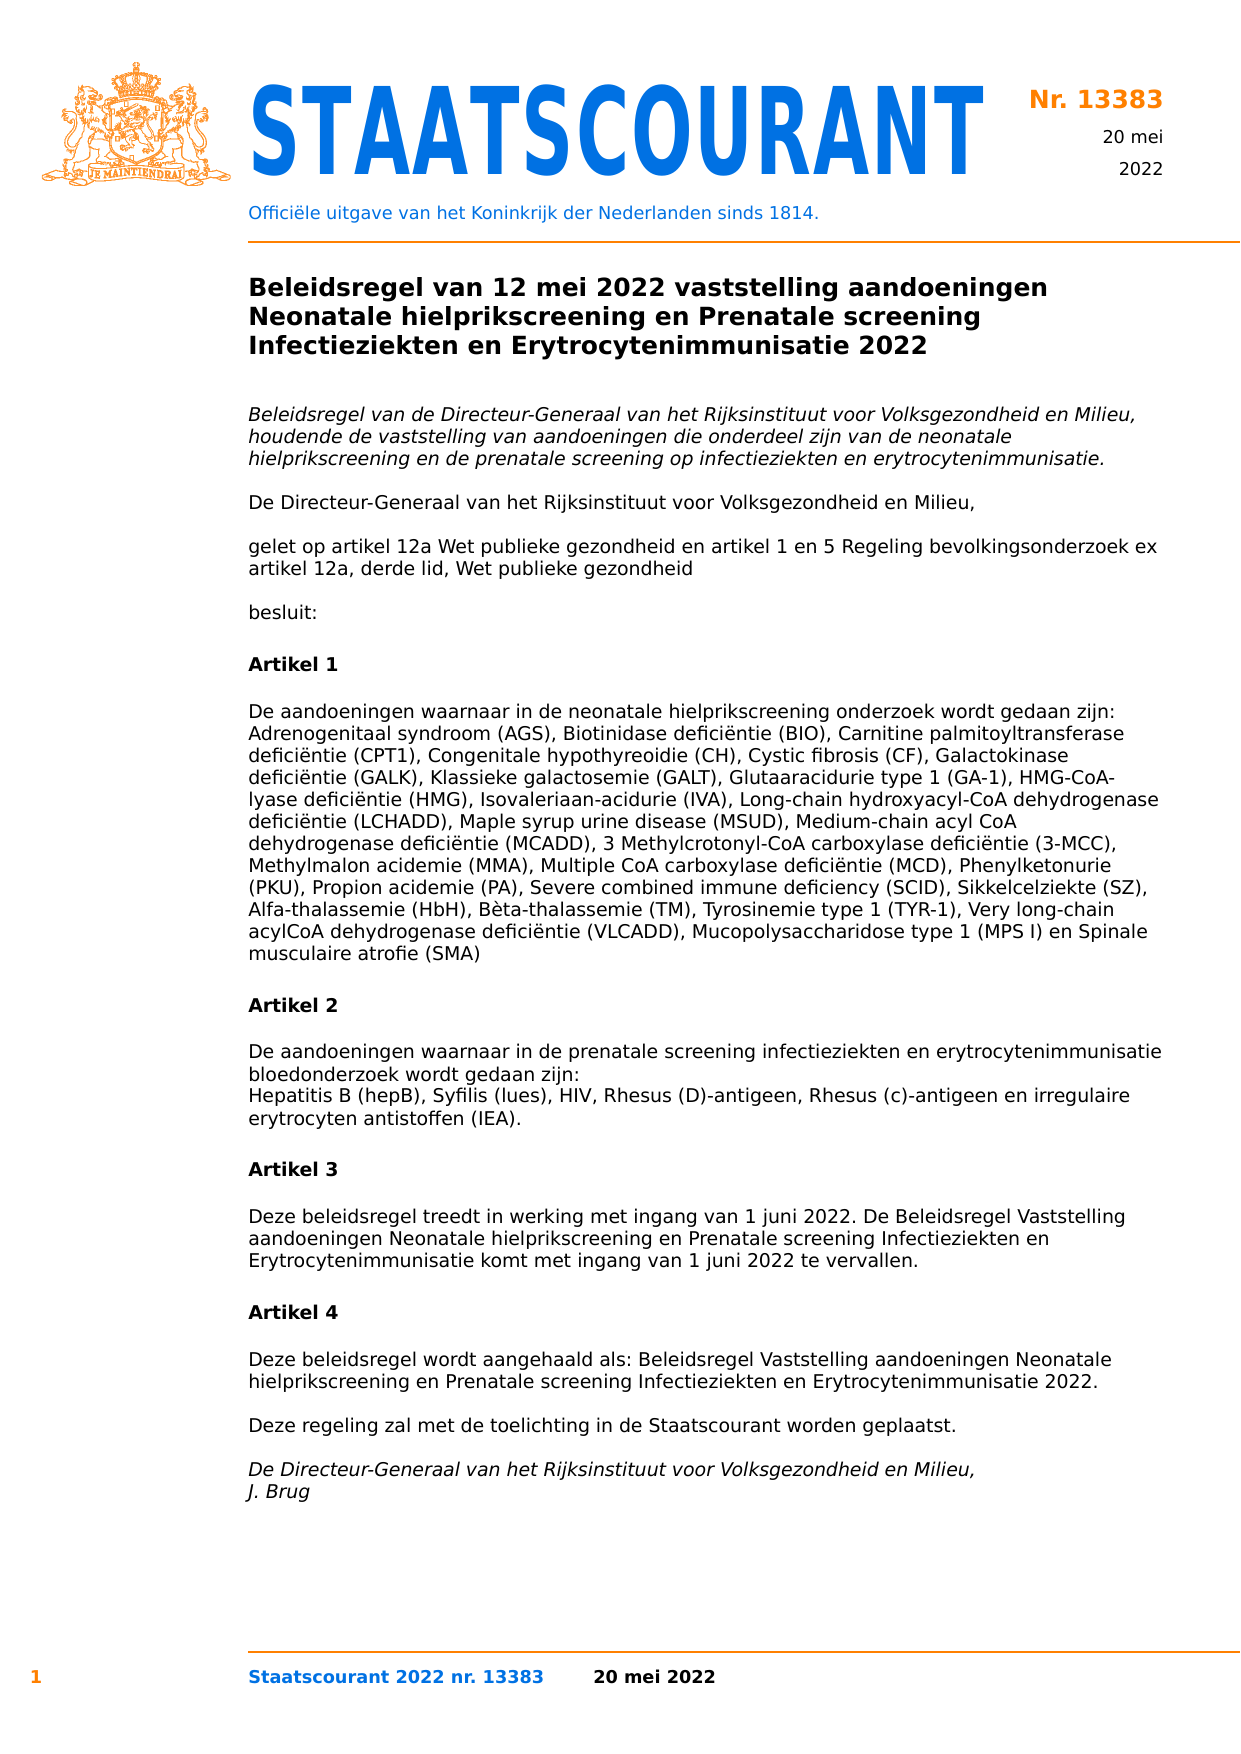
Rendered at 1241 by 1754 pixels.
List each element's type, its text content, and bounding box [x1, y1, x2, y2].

subtitle Beleidsregel van 12 mei 2022 vaststelling aandoeningen Neonatale hielprikscreening en Prenatale screening Infectieziekten en Erytrocytenimmunisatie 2022 [248, 273, 1163, 361]
text De Directeur-Generaal van het Rijksinstituut voor Volksgezondheid en Milieu, [248, 492, 1163, 514]
table_cell 2022 [998, 153, 1240, 203]
text Beleidsregel van de Directeur-Generaal van het Rijksinstituut voor Volksgezondheid en Milieu, houdende de vaststelling van aandoeningen die onderdeel zijn van de neonatale hielprikscreening en de prenatale screening op infectieziekten en erytrocytenimmunisatie. [248, 404, 1163, 470]
text De aandoeningen waarnaar in de prenatale screening infectieziekten en erytrocytenimmunisatie bloedonderzoek wordt gedaan zijn: [248, 1041, 1163, 1085]
picture [41, 62, 231, 186]
text De aandoeningen waarnaar in de neonatale hielprikscreening onderzoek wordt gedaan zijn: [248, 701, 1163, 723]
subtitle Artikel 4 [248, 1302, 1163, 1324]
text gelet op artikel 12a Wet publieke gezondheid en artikel 1 en 5 Regeling bevolkingsonderzoek ex artikel 12a, derde lid, Wet publieke gezondheid [248, 536, 1163, 580]
text Deze regeling zal met de toelichting in de Staatscourant worden geplaatst. [248, 1415, 1163, 1437]
text besluit: [248, 602, 1163, 624]
subtitle Artikel 2 [248, 994, 1163, 1016]
table_header STAATSCOURANT [248, 62, 998, 203]
text Deze beleidsregel wordt aangehaald als: Beleidsregel Vaststelling aandoeningen Neonatale hielprikscreening en Prenatale screening Infectieziekten en Erytrocytenimmunisatie 2022. [248, 1349, 1163, 1393]
table_header [25, 62, 248, 241]
text Hepatitis B (hepB), Syfilis (lues), HIV, Rhesus (D)-antigeen, Rhesus (c)-antigeen en irregulaire erytrocyten antistoffen (IEA). [248, 1085, 1163, 1129]
subtitle Artikel 1 [248, 654, 1163, 676]
text Adrenogenitaal syndroom (AGS), Biotinidase deficiëntie (BIO), Carnitine palmitoyltransferase deficiëntie (CPT1), Congenitale hypothyreoidie (CH), Cystic fibrosis (CF), Galactokinase deficiëntie (GALK), Klassieke galactosemie (GALT), Glutaaracidurie type 1 (GA-1), HMG-CoA-lyase deficiëntie (HMG), Isovaleriaan-acidurie (IVA), Long-chain hydroxyacyl-CoA dehydrogenase deficiëntie (LCHADD), Maple syrup urine disease (MSUD), Medium-chain acyl CoA dehydrogenase deficiëntie (MCADD), 3 Methylcrotonyl-CoA carboxylase deficiëntie (3-MCC), Methylmalon acidemie (MMA), Multiple CoA carboxylase deficiëntie (MCD), Phenylketonurie (PKU), Propion acidemie (PA), Severe combined immune deficiency (SCID), Sikkelcelziekte (SZ), Alfa-thalassemie (HbH), Bèta-thalassemie (TM), Tyrosinemie type 1 (TYR-1), Very long-chain acylCoA dehydrogenase deficiëntie (VLCADD), Mucopolysaccharidose type 1 (MPS I) en Spinale musculaire atrofie (SMA) [248, 723, 1163, 964]
text De Directeur-Generaal van het Rijksinstituut voor Volksgezondheid en Milieu, J. Brug [248, 1459, 1163, 1503]
table_cell 20 mei [998, 121, 1240, 153]
subtitle Artikel 3 [248, 1159, 1163, 1181]
table_cell Officiële uitgave van het Koninkrijk der Nederlanden sinds 1814. [248, 203, 1240, 241]
table_header Nr. 13383 [998, 62, 1240, 121]
text Deze beleidsregel treedt in werking met ingang van 1 juni 2022. De Beleidsregel Vaststelling aandoeningen Neonatale hielprikscreening en Prenatale screening Infectieziekten en Erytrocytenimmunisatie komt met ingang van 1 juni 2022 te vervallen. [248, 1206, 1163, 1272]
